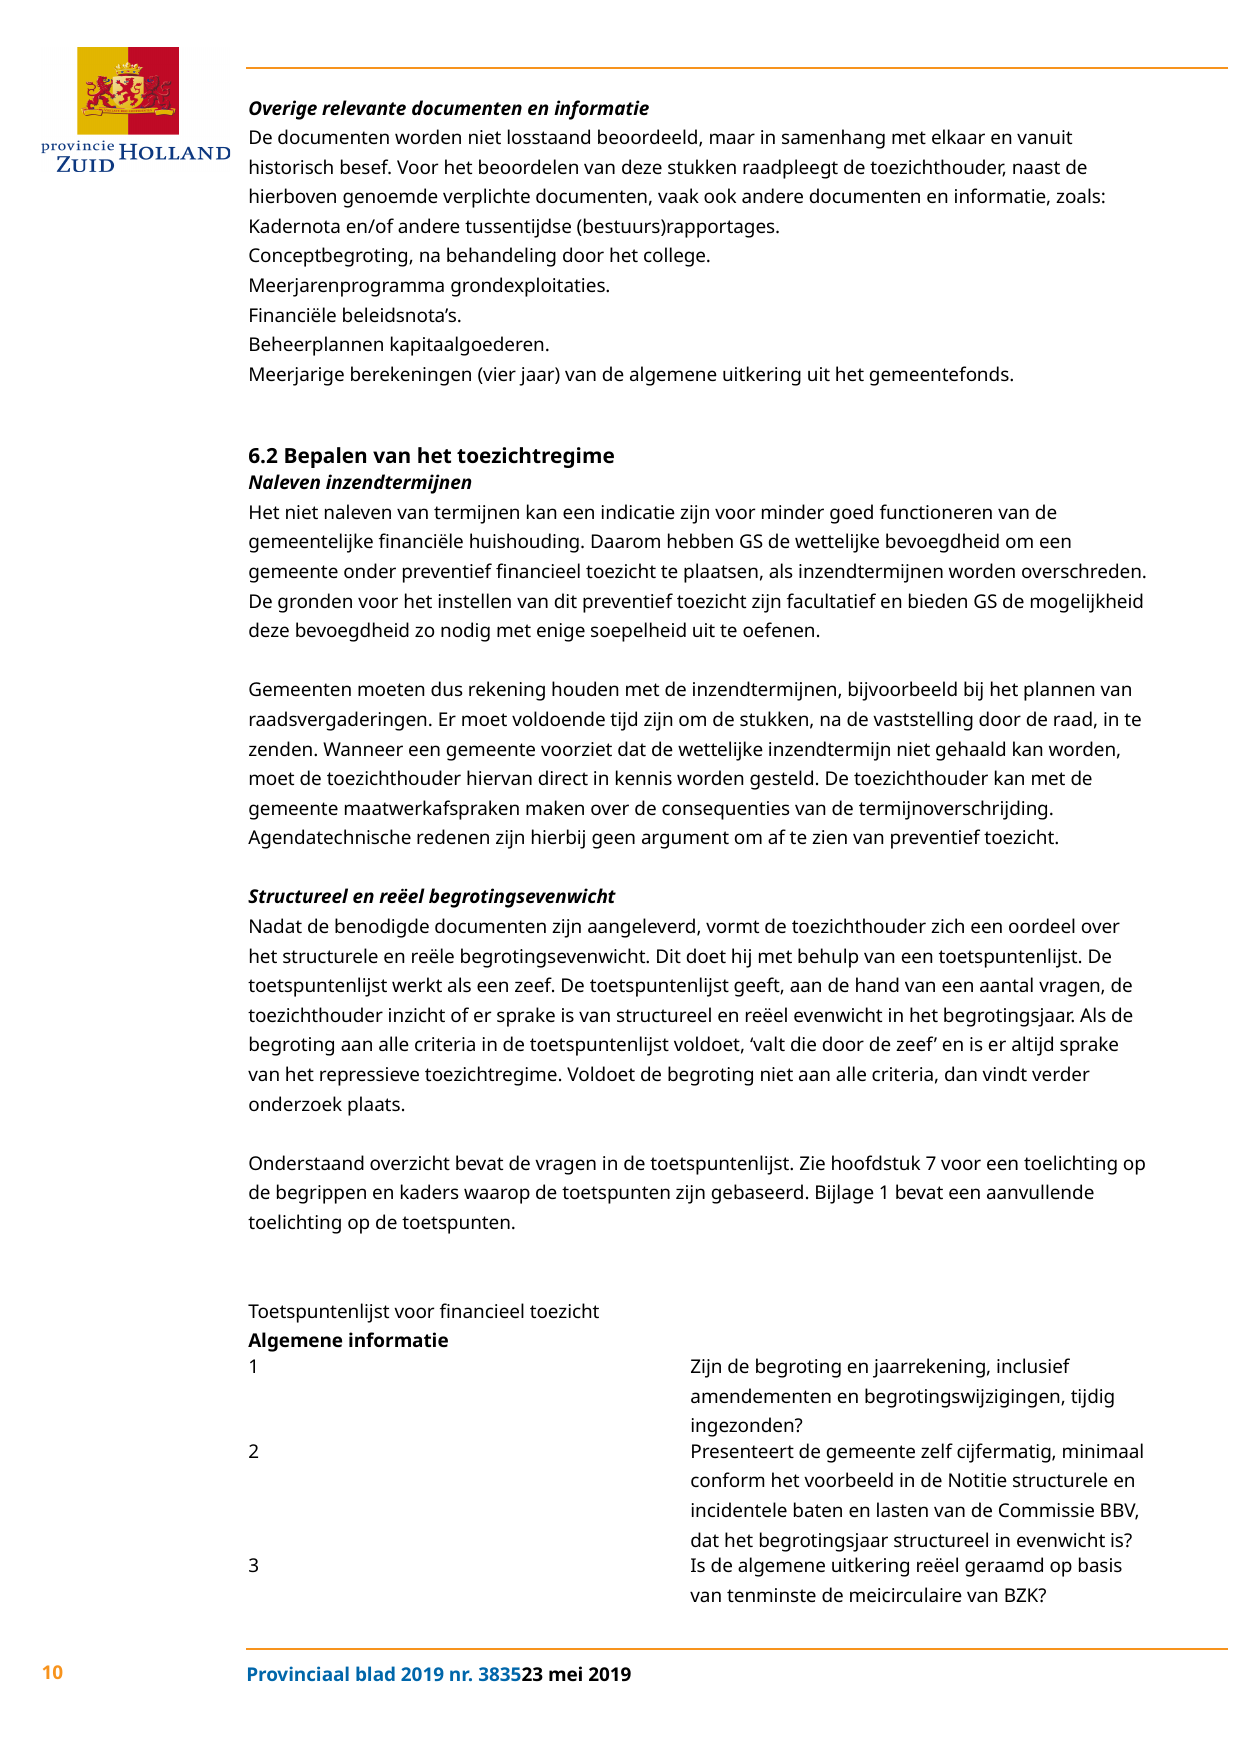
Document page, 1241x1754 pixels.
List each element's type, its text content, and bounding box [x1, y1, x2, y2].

text Conceptbegroting, na behandeling door het college. [248, 243, 1152, 268]
text Overige relevante documenten en informatie [248, 95, 1152, 121]
text Het niet naleven van termijnen kan een indicatie zijn voor minder goed functioneren van de gemeentelijke financiële huishouding. Daarom hebben GS de wettelijke bevoegdheid om een gemeente onder preventief financieel toezicht te plaatsen, als inzendtermijnen worden overschreden. De gronden voor het instellen van dit preventief toezicht zijn facultatief en bieden GS de mogelijkheid deze bevoegdheid zo nodig met enige soepelheid uit te oefenen. [248, 499, 1152, 643]
table_cell Presenteert de gemeente zelf cijfermatig, minimaal conform het voorbeeld in de Notitie structurele en incidentele baten en lasten van de Commissie BBV, dat het begrotingsjaar structureel in evenwicht is? [690, 1438, 1152, 1553]
text Financiële beleidsnota’s. [248, 302, 1152, 328]
table_cell 1 [248, 1353, 690, 1438]
text 6.2 Bepalen van het toezichtregime [248, 441, 1152, 469]
text Nadat de benodigde documenten zijn aangeleverd, vormt de toezichthouder zich een oordeel over het structurele en reële begrotingsevenwicht. Dit doet hij met behulp van een toetspuntenlijst. De toetspuntenlijst werkt als een zeef. De toetspuntenlijst geeft, aan de hand van een aantal vragen, de toezichthouder inzicht of er sprake is van structureel en reëel evenwicht in het begrotingsjaar. Als de begroting aan alle criteria in de toetspuntenlijst voldoet, ‘valt die door de zeef’ en is er altijd sprake van het repressieve toezichtregime. Voldoet de begroting niet aan alle criteria, dan vindt verder onderzoek plaats. [248, 913, 1152, 1116]
text Meerjarige berekeningen (vier jaar) van de algemene uitkering uit het gemeentefonds. [248, 361, 1152, 387]
text Toetspuntenlijst voor financieel toezicht [248, 1298, 1152, 1323]
table_cell 3 [248, 1553, 690, 1608]
text Beheerplannen kapitaalgoederen. [248, 331, 1152, 357]
text Naleven inzendtermijnen [248, 469, 1152, 495]
text Gemeenten moeten dus rekening houden met de inzendtermijnen, bijvoorbeeld bij het plannen van raadsvergaderingen. Er moet voldoende tijd zijn om de stukken, na de vaststelling door de raad, in te zenden. Wanneer een gemeente voorziet dat de wettelijke inzendtermijn niet gehaald kan worden, moet de toezichthouder hiervan direct in kennis worden gesteld. De toezichthouder kan met de gemeente maatwerkafspraken maken over de consequenties van de termijnoverschrijding. Agendatechnische redenen zijn hierbij geen argument om af te zien van preventief toezicht. [248, 677, 1152, 850]
table_header Algemene informatie [248, 1328, 1152, 1353]
picture [41, 47, 231, 172]
table_cell 2 [248, 1438, 690, 1553]
text Structureel en reëel begrotingsevenwicht [248, 884, 1152, 909]
text De documenten worden niet losstaand beoordeeld, maar in samenhang met elkaar en vanuit historisch besef. Voor het beoordelen van deze stukken raadpleegt de toezichthouder, naast de hierboven genoemde verplichte documenten, vaak ook andere documenten en informatie, zoals: [248, 124, 1152, 209]
text Onderstaand overzicht bevat de vragen in de toetspuntenlijst. Zie hoofdstuk 7 voor een toelichting op de begrippen en kaders waarop de toetspunten zijn gebaseerd. Bijlage 1 bevat een aanvullende toelichting op de toetspunten. [248, 1150, 1152, 1235]
table_cell Zijn de begroting en jaarrekening, inclusief amendementen en begrotingswijzigingen, tijdig ingezonden? [690, 1353, 1152, 1438]
text Kadernota en/of andere tussentijdse (bestuurs)rapportages. [248, 213, 1152, 239]
text Meerjarenprogramma grondexploitaties. [248, 272, 1152, 298]
table_cell Is de algemene uitkering reëel geraamd op basis van tenminste de meicirculaire van BZK? [690, 1553, 1152, 1608]
